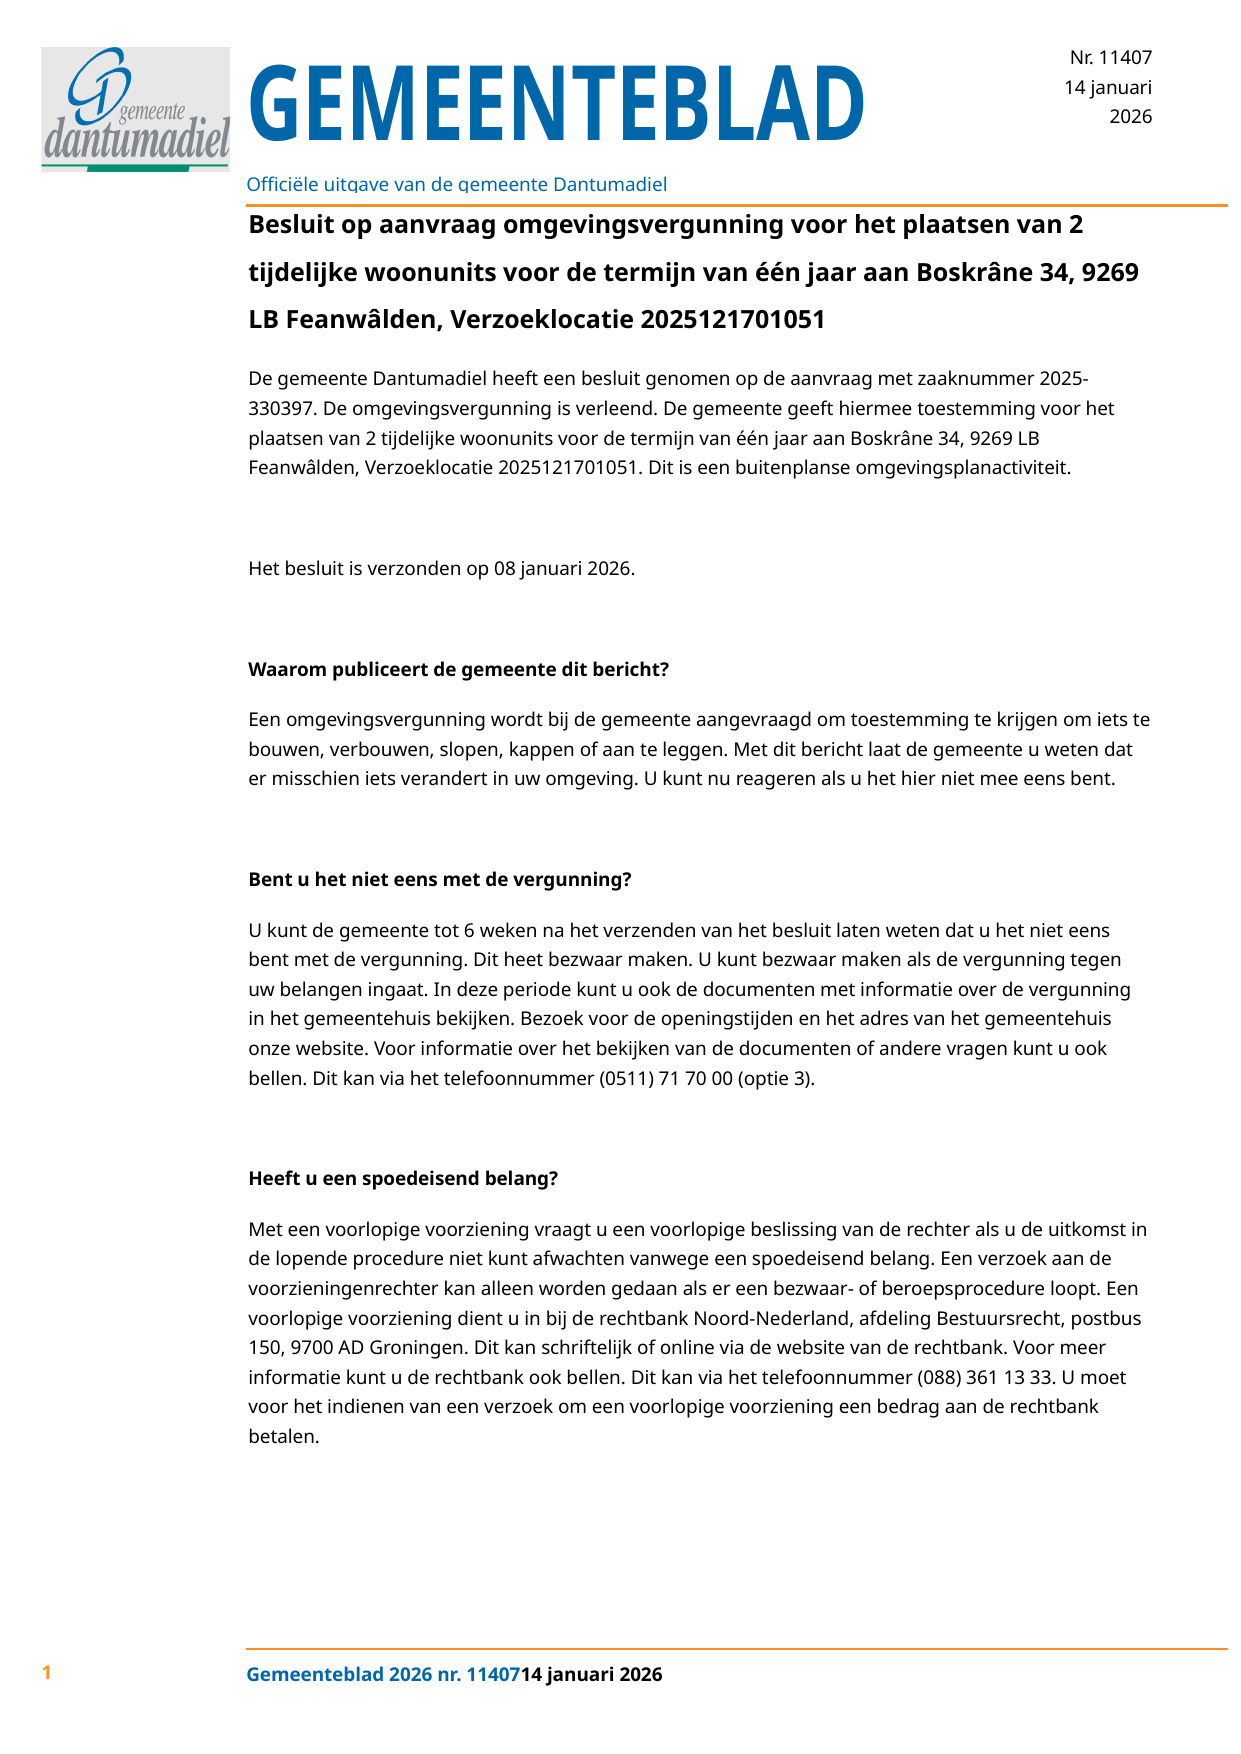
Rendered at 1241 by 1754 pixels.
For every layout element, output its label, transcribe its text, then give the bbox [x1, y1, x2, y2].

text U kunt de gemeente tot 6 weken na het verzenden van het besluit laten weten dat u het niet eens bent met de vergunning. Dit heet bezwaar maken. U kunt bezwaar maken als de vergunning tegen uw belangen ingaat. In deze periode kunt u ook de documenten met informatie over de vergunning in het gemeentehuis bekijken. Bezoek voor de openingstijden en het adres van het gemeentehuis onze website. Voor informatie over het bekijken van de documenten of andere vragen kunt u ook bellen. Dit kan via het telefoonnummer (0511) 71 70 00 (optie 3). [248, 917, 1152, 1090]
text Met een voorlopige voorziening vraagt u een voorlopige beslissing van de rechter als u de uitkomst in de lopende procedure niet kunt afwachten vanwege een spoedeisend belang. Een verzoek aan de voorzieningenrechter kan alleen worden gedaan als er een bezwaar- of beroepsprocedure loopt. Een voorlopige voorziening dient u in bij de rechtbank Noord-Nederland, afdeling Bestuursrecht, postbus 150, 9700 AD Groningen. Dit kan schriftelijk of online via de website van de rechtbank. Voor meer informatie kunt u de rechtbank ook bellen. Dit kan via het telefoonnummer (088) 361 13 33. U moet voor het indienen van een verzoek om een voorlopige voorziening een bedrag aan de rechtbank betalen. [248, 1216, 1152, 1449]
text Waarom publiceert de gemeente dit bericht? [248, 656, 1152, 682]
text Besluit op aanvraag omgevingsvergunning voor het plaatsen van 2 tijdelijke woonunits voor de termijn van één jaar aan Boskrâne 34, 9269 LB Feanwâlden, Verzoeklocatie 2025121701051 [248, 207, 1152, 336]
text Bent u het niet eens met de vergunning? [248, 866, 1152, 892]
text Een omgevingsvergunning wordt bij de gemeente aangevraagd om toestemming te krijgen om iets te bouwen, verbouwen, slopen, kappen of aan te leggen. Met dit bericht laat de gemeente u weten dat er misschien iets verandert in uw omgeving. U kunt nu reageren als u het hier niet mee eens bent. [248, 706, 1152, 791]
picture [41, 47, 231, 172]
text De gemeente Dantumadiel heeft een besluit genomen op de aanvraag met zaaknummer 2025-330397. De omgevingsvergunning is verleend. De gemeente geeft hiermee toestemming voor het plaatsen van 2 tijdelijke woonunits voor de termijn van één jaar aan Boskrâne 34, 9269 LB Feanwâlden, Verzoeklocatie 2025121701051. Dit is een buitenplanse omgevingsplanactiviteit. [248, 366, 1152, 480]
text Heeft u een spoedeisend belang? [248, 1166, 1152, 1191]
text Het besluit is verzonden op 08 januari 2026. [248, 555, 1152, 581]
